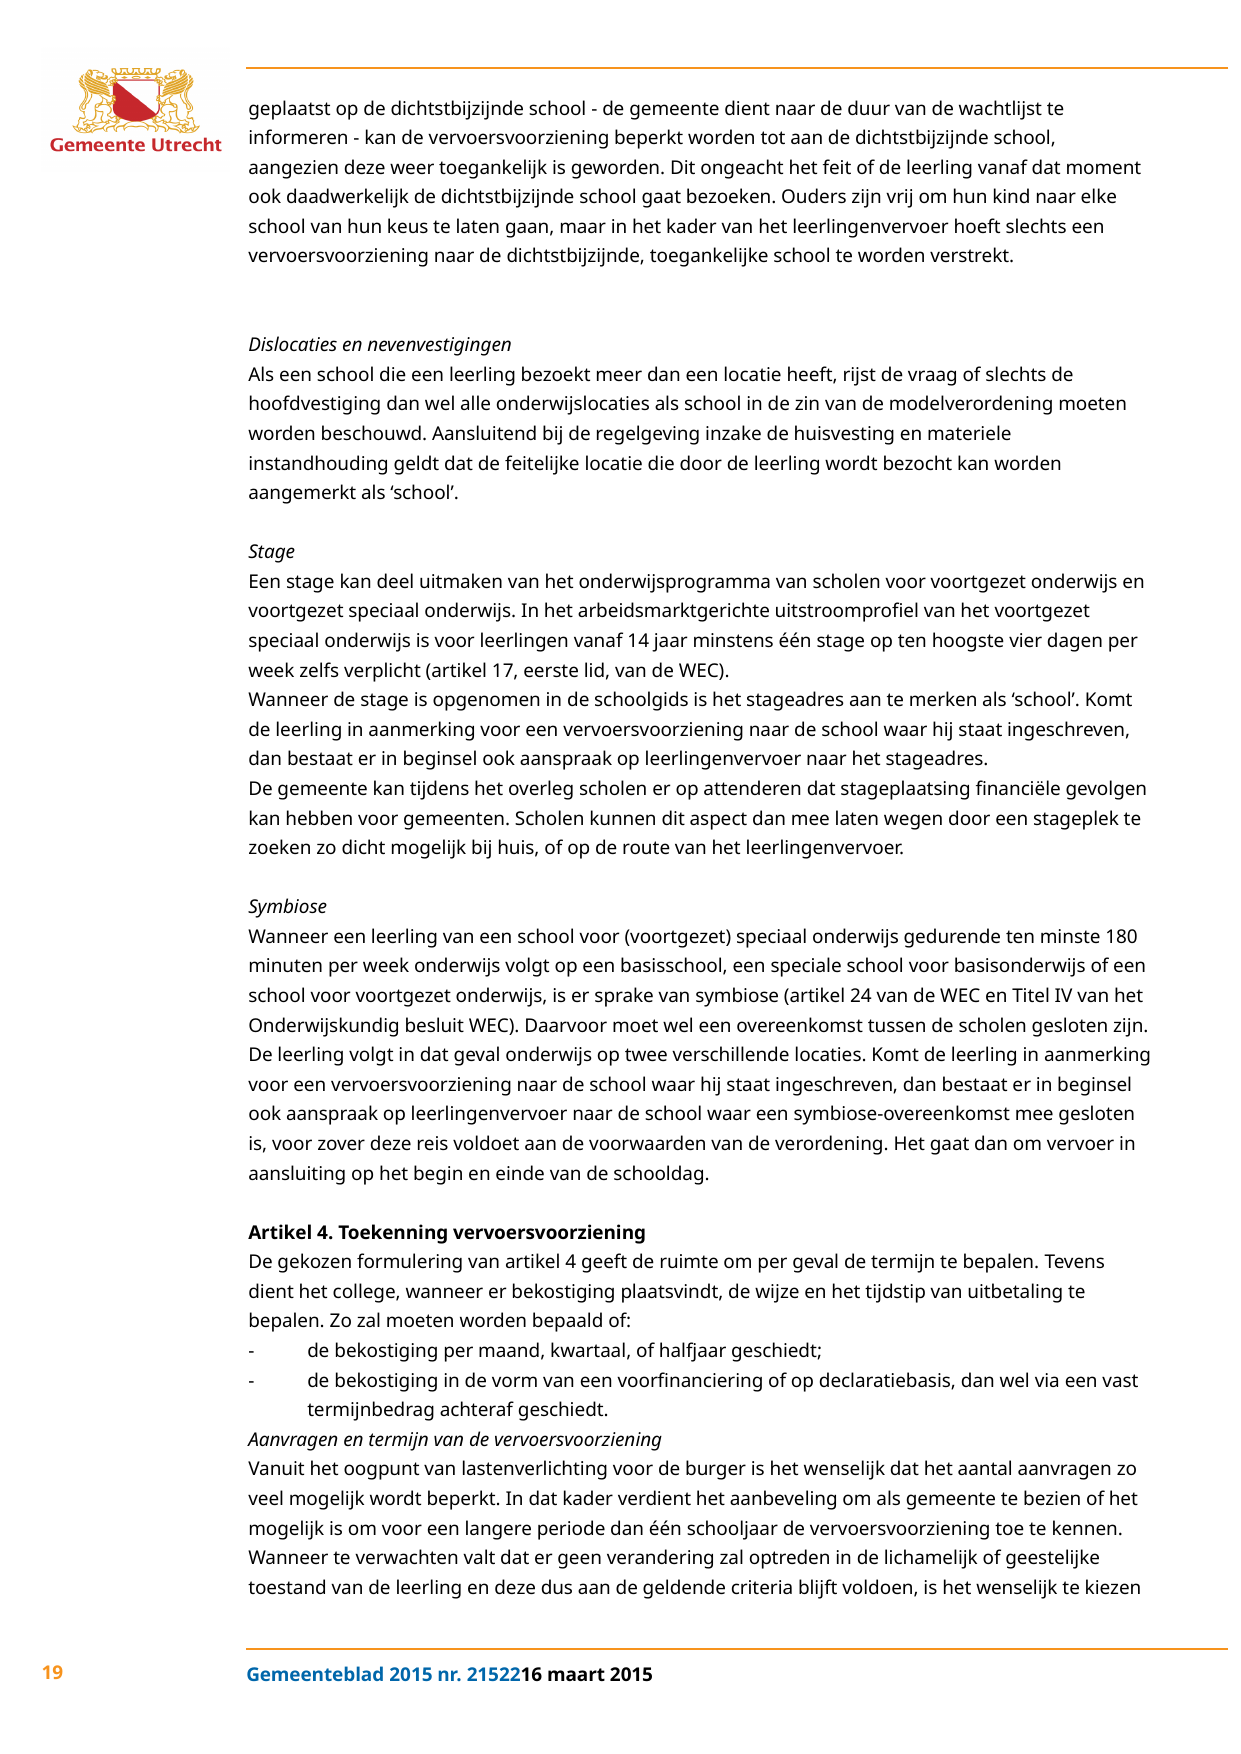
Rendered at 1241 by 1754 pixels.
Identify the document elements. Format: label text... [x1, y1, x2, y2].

text Symbiose [248, 893, 1152, 919]
text Aanvragen en termijn van de vervoersvoorziening [248, 1426, 1152, 1452]
list de bekostiging per maand, kwartaal, of halfjaar geschiedt; [248, 1337, 1152, 1363]
text Artikel 4. Toekenning vervoersvoorziening [248, 1219, 1152, 1245]
text Een stage kan deel uitmaken van het onderwijsprogramma van scholen voor voortgezet onderwijs en voortgezet speciaal onderwijs. In het arbeidsmarktgerichte uitstroomprofiel van het voortgezet speciaal onderwijs is voor leerlingen vanaf 14 jaar minstens één stage op ten hoogste vier dagen per week zelfs verplicht (artikel 17, eerste lid, van de WEC). [248, 568, 1152, 683]
text geplaatst op de dichtstbijzijnde school - de gemeente dient naar de duur van de wachtlijst te informeren - kan de vervoersvoorziening beperkt worden tot aan de dichtstbijzijnde school, aangezien deze weer toegankelijk is geworden. Dit ongeacht het feit of de leerling vanaf dat moment ook daadwerkelijk de dichtstbijzijnde school gaat bezoeken. Ouders zijn vrij om hun kind naar elke school van hun keus te laten gaan, maar in het kader van het leerlingenvervoer hoeft slechts een vervoersvoorziening naar de dichtstbijzijnde, toegankelijke school te worden verstrekt. [248, 95, 1152, 268]
text Vanuit het oogpunt van lastenverlichting voor de burger is het wenselijk dat het aantal aanvragen zo veel mogelijk wordt beperkt. In dat kader verdient het aanbeveling om als gemeente te bezien of het mogelijk is om voor een langere periode dan één schooljaar de vervoersvoorziening toe te kennen. Wanneer te verwachten valt dat er geen verandering zal optreden in de lichamelijk of geestelijke toestand van de leerling en deze dus aan de geldende criteria blijft voldoen, is het wenselijk te kiezen [248, 1456, 1152, 1600]
text Als een school die een leerling bezoekt meer dan een locatie heeft, rijst de vraag of slechts de hoofdvestiging dan wel alle onderwijslocaties als school in de zin van de modelverordening moeten worden beschouwd. Aansluitend bij de regelgeving inzake de huisvesting en materiele instandhouding geldt dat de feitelijke locatie die door de leerling wordt bezocht kan worden aangemerkt als ‘school’. [248, 361, 1152, 505]
picture [41, 47, 231, 172]
text Wanneer de stage is opgenomen in de schoolgids is het stageadres aan te merken als ‘school’. Komt de leerling in aanmerking voor een vervoersvoorziening naar de school waar hij staat ingeschreven, dan bestaat er in beginsel ook aanspraak op leerlingenvervoer naar het stageadres. [248, 686, 1152, 771]
text Stage [248, 538, 1152, 564]
list de bekostiging in de vorm van een voorfinanciering of op declaratiebasis, dan wel via een vast termijnbedrag achteraf geschiedt. [248, 1367, 1152, 1422]
text De gekozen formulering van artikel 4 geeft de ruimte om per geval de termijn te bepalen. Tevens dient het college, wanneer er bekostiging plaatsvindt, de wijze en het tijdstip van uitbetaling te bepalen. Zo zal moeten worden bepaald of: [248, 1248, 1152, 1333]
text Wanneer een leerling van een school voor (voortgezet) speciaal onderwijs gedurende ten minste 180 minuten per week onderwijs volgt op een basisschool, een speciale school voor basisonderwijs of een school voor voortgezet onderwijs, is er sprake van symbiose (artikel 24 van de WEC en Titel IV van het Onderwijskundig besluit WEC). Daarvoor moet wel een overeenkomst tussen de scholen gesloten zijn. De leerling volgt in dat geval onderwijs op twee verschillende locaties. Komt de leerling in aanmerking voor een vervoersvoorziening naar de school waar hij staat ingeschreven, dan bestaat er in beginsel ook aanspraak op leerlingenvervoer naar de school waar een symbiose-overeenkomst mee gesloten is, voor zover deze reis voldoet aan de voorwaarden van de verordening. Het gaat dan om vervoer in aansluiting op het begin en einde van de schooldag. [248, 923, 1152, 1186]
text De gemeente kan tijdens het overleg scholen er op attenderen dat stageplaatsing financiële gevolgen kan hebben voor gemeenten. Scholen kunnen dit aspect dan mee laten wegen door een stageplek te zoeken zo dicht mogelijk bij huis, of op de route van het leerlingenvervoer. [248, 775, 1152, 860]
text Dislocaties en nevenvestigingen [248, 331, 1152, 357]
